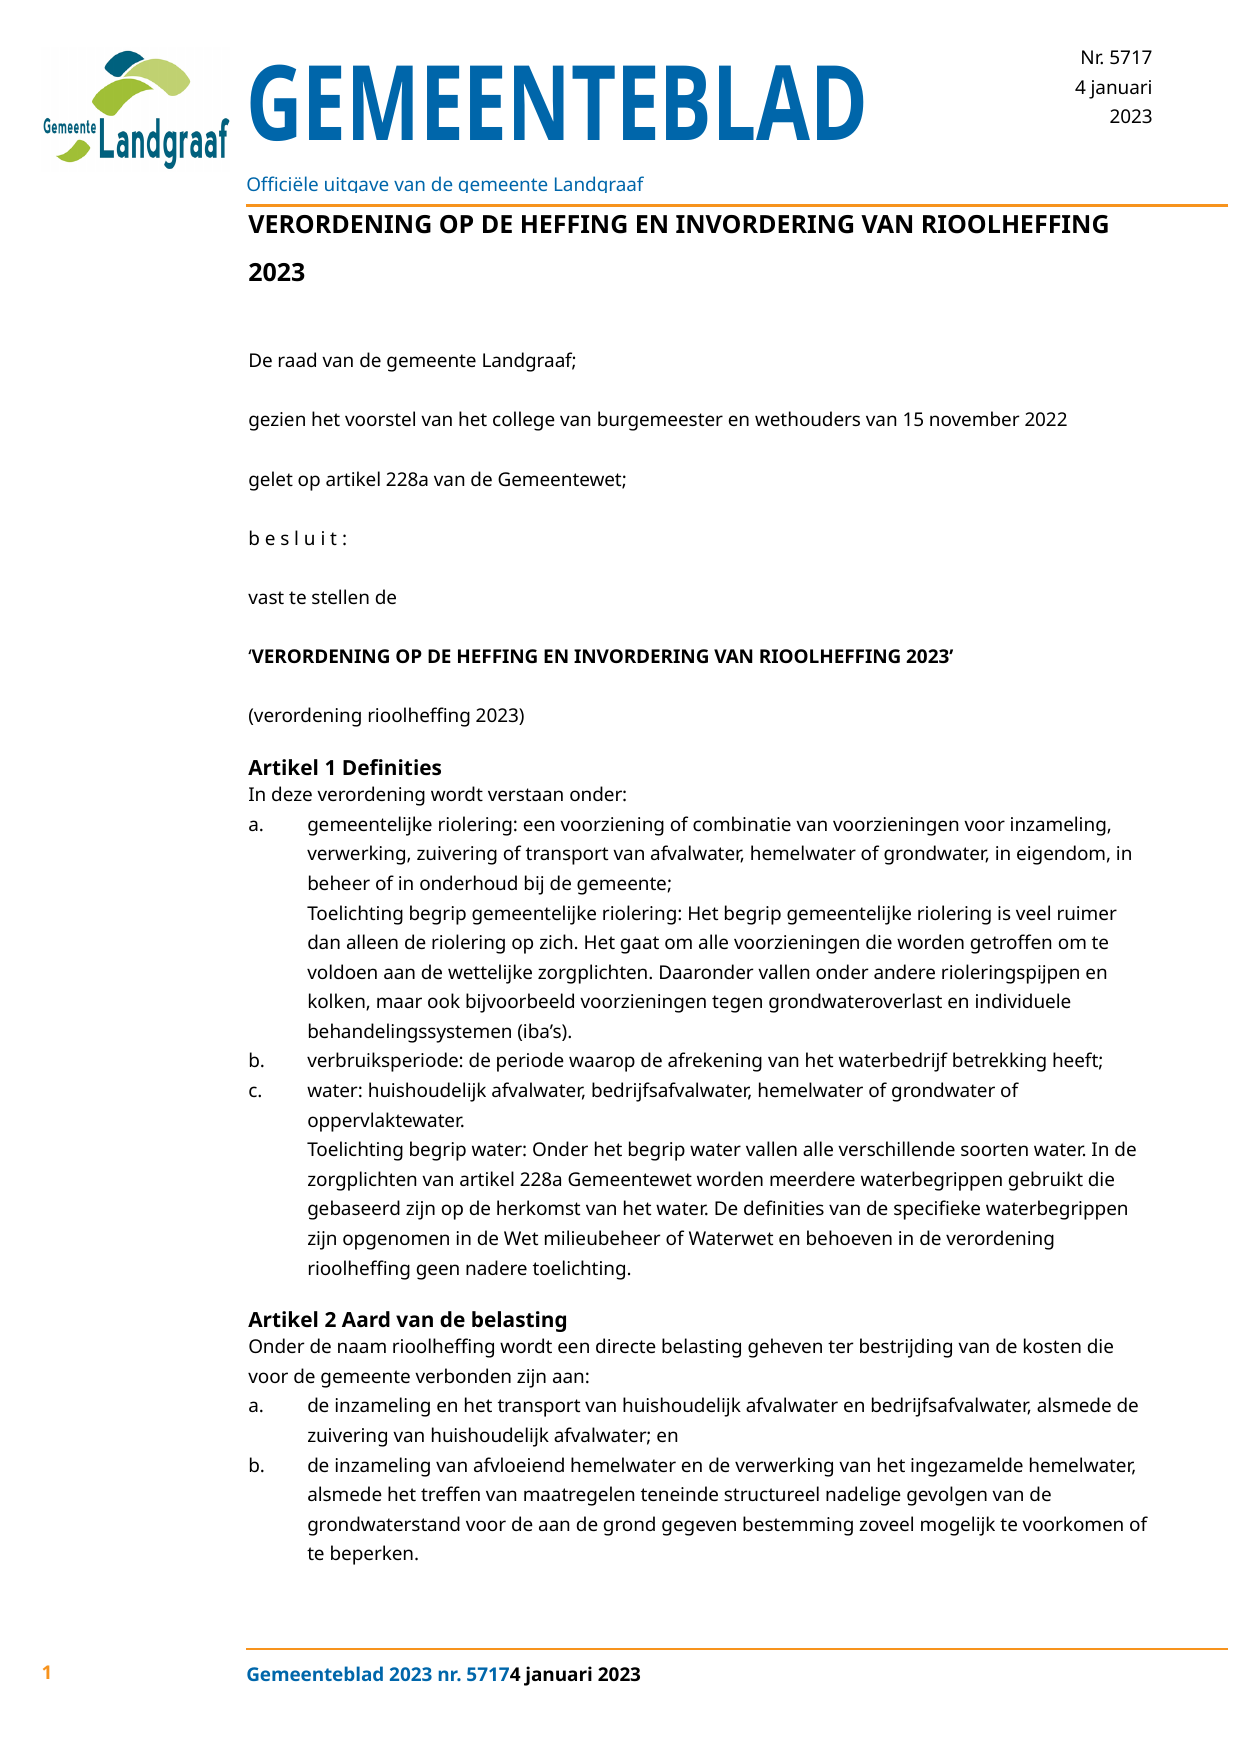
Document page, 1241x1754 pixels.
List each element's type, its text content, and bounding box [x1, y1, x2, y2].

picture [41, 47, 231, 172]
list Toelichting begrip gemeentelijke riolering: Het begrip gemeentelijke riolering is veel ruimer dan alleen de riolering op zich. Het gaat om alle voorzieningen die worden getroffen om te voldoen aan de wettelijke zorgplichten. Daaronder vallen onder andere rioleringspijpen en kolken, maar ook bijvoorbeeld voorzieningen tegen grondwateroverlast en individuele behandelingssystemen (iba’s). [248, 900, 1152, 1044]
text gelet op artikel 228a van de Gemeentewet; [248, 466, 1152, 492]
text VERORDENING OP DE HEFFING EN INVORDERING VAN RIOOLHEFFING 2023 [248, 207, 1152, 288]
text vast te stellen de [248, 584, 1152, 610]
text In deze verordening wordt verstaan onder: [248, 781, 1152, 807]
text Onder de naam rioolheffing wordt een directe belasting geheven ter bestrijding van de kosten die voor de gemeente verbonden zijn aan: [248, 1333, 1152, 1389]
text De raad van de gemeente Landgraaf; [248, 347, 1152, 373]
list water: huishoudelijk afvalwater, bedrijfsafvalwater, hemelwater of grondwater of oppervlaktewater. [248, 1077, 1152, 1132]
list de inzameling van afvloeiend hemelwater en de verwerking van het ingezamelde hemelwater, alsmede het treffen van maatregelen teneinde structureel nadelige gevolgen van de grondwaterstand voor de aan de grond gegeven bestemming zoveel mogelijk te voorkomen of te beperken. [248, 1452, 1152, 1566]
text gezien het voorstel van het college van burgemeester en wethouders van 15 november 2022 [248, 407, 1152, 432]
text Artikel 2 Aard van de belasting [248, 1305, 1152, 1333]
text b e s l u i t : [248, 525, 1152, 551]
list de inzameling en het transport van huishoudelijk afvalwater en bedrijfsafvalwater, alsmede de zuivering van huishoudelijk afvalwater; en [248, 1393, 1152, 1448]
list Toelichting begrip water: Onder het begrip water vallen alle verschillende soorten water. In de zorgplichten van artikel 228a Gemeentewet worden meerdere waterbegrippen gebruikt die gebaseerd zijn op de herkomst van het water. De definities van de specifieke waterbegrippen zijn opgenomen in de Wet milieubeheer of Waterwet en behoeven in de verordening rioolheffing geen nadere toelichting. [248, 1136, 1152, 1280]
list gemeentelijke riolering: een voorziening of combinatie van voorzieningen voor inzameling, verwerking, zuivering of transport van afvalwater, hemelwater of grondwater, in eigendom, in beheer of in onderhoud bij de gemeente; [248, 811, 1152, 896]
text (verordening rioolheffing 2023) [248, 702, 1152, 728]
text Artikel 1 Definities [248, 753, 1152, 781]
text ‘VERORDENING OP DE HEFFING EN INVORDERING VAN RIOOLHEFFING 2023’ [248, 643, 1152, 669]
list verbruiksperiode: de periode waarop de afrekening van het waterbedrijf betrekking heeft; [248, 1048, 1152, 1073]
